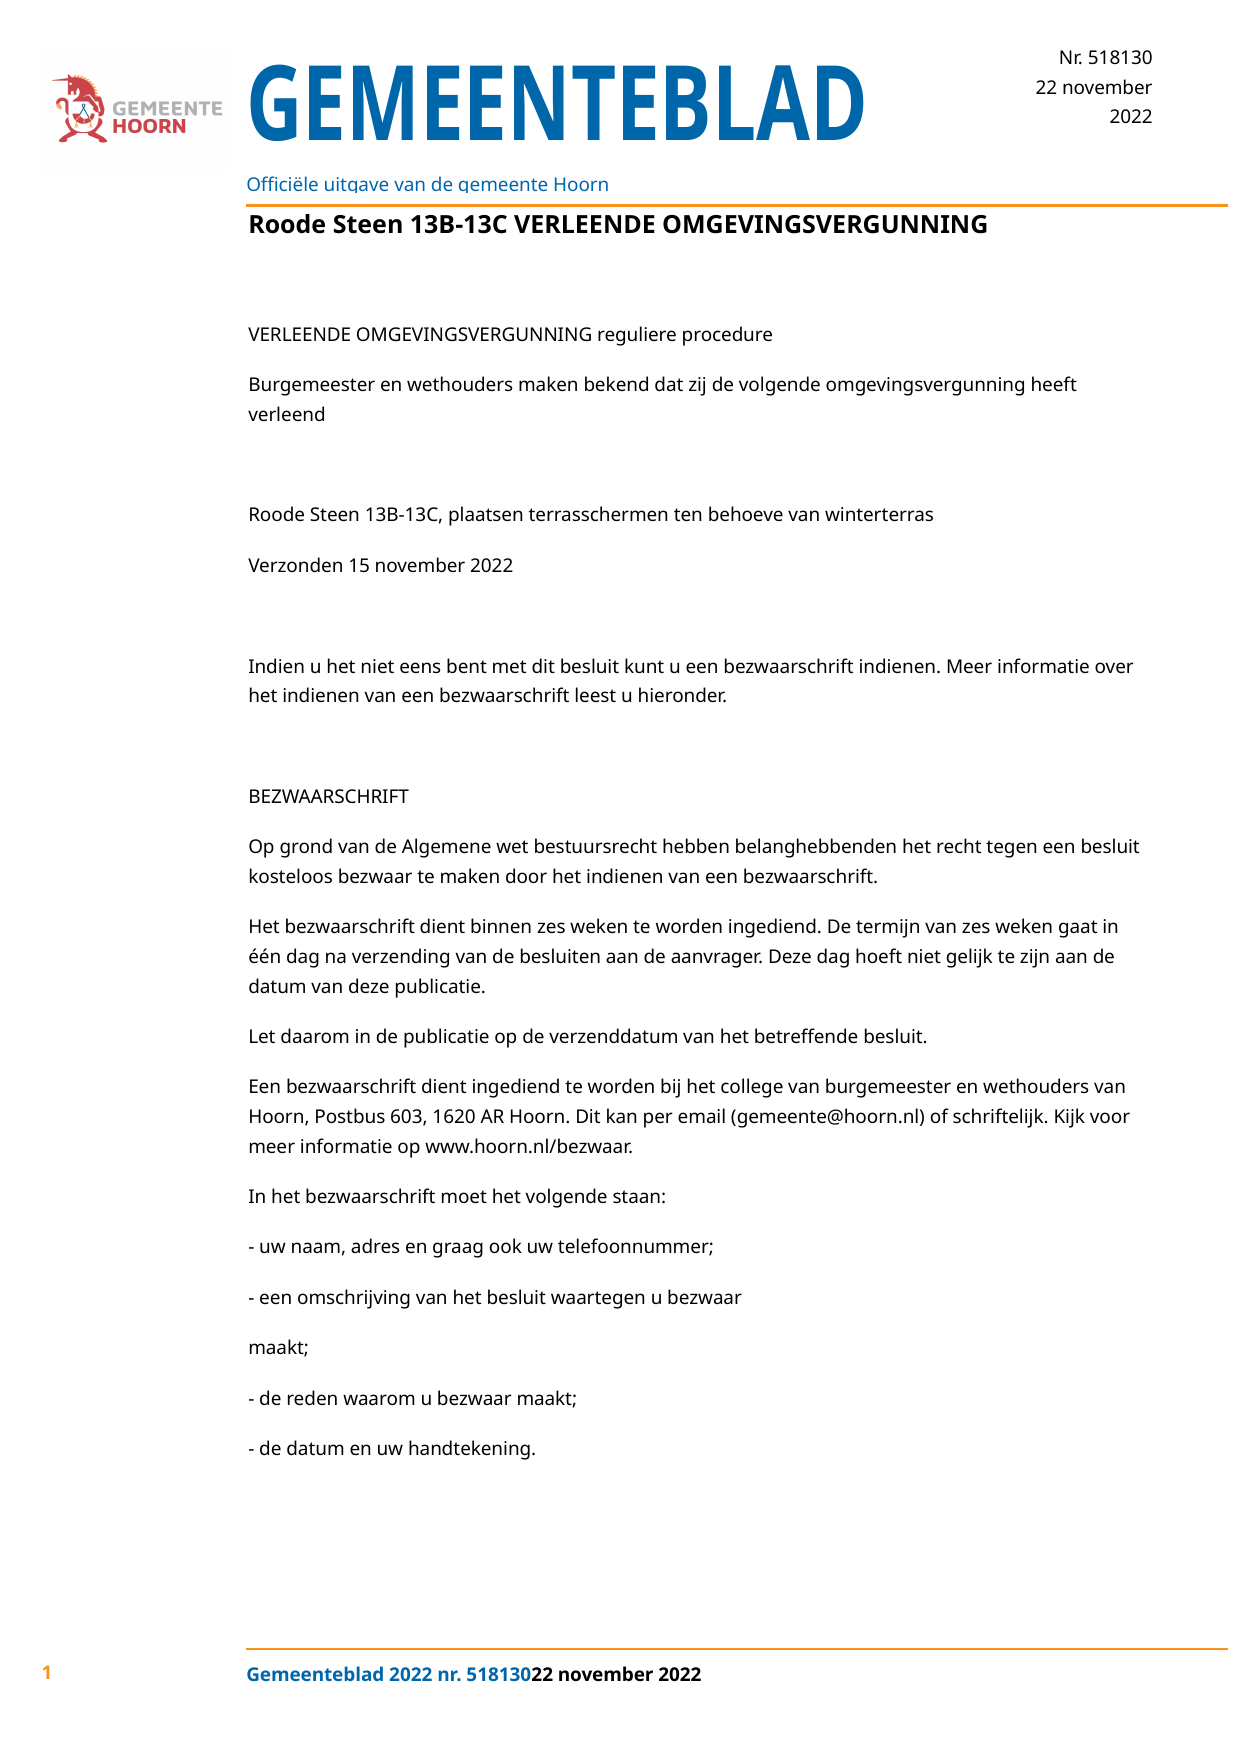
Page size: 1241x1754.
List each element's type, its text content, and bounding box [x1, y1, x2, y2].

text VERLEENDE OMGEVINGSVERGUNNING reguliere procedure [248, 321, 1152, 346]
text maakt; [248, 1334, 1152, 1360]
text BEZWAARSCHRIFT [248, 783, 1152, 809]
text Roode Steen 13B-13C VERLEENDE OMGEVINGSVERGUNNING [248, 207, 1152, 241]
text - een omschrijving van het besluit waartegen u bezwaar [248, 1284, 1152, 1310]
text - de datum en uw handtekening. [248, 1435, 1152, 1461]
text Burgemeester en wethouders maken bekend dat zij de volgende omgevingsvergunning heeft verleend [248, 371, 1152, 426]
text Roode Steen 13B-13C, plaatsen terrasschermen ten behoeve van winterterras [248, 502, 1152, 527]
text In het bezwaarschrift moet het volgende staan: [248, 1183, 1152, 1209]
text Indien u het niet eens bent met dit besluit kunt u een bezwaarschrift indienen. Meer informatie over het indienen van een bezwaarschrift leest u hieronder. [248, 653, 1152, 708]
text - uw naam, adres en graag ook uw telefoonnummer; [248, 1234, 1152, 1259]
picture [41, 47, 231, 172]
text Het bezwaarschrift dient binnen zes weken te worden ingediend. De termijn van zes weken gaat in één dag na verzending van de besluiten aan de aanvrager. Deze dag hoeft niet gelijk te zijn aan de datum van deze publicatie. [248, 914, 1152, 998]
text Op grond van de Algemene wet bestuursrecht hebben belanghebbenden het recht tegen een besluit kosteloos bezwaar te maken door het indienen van een bezwaarschrift. [248, 834, 1152, 889]
text Verzonden 15 november 2022 [248, 552, 1152, 578]
text - de reden waarom u bezwaar maakt; [248, 1385, 1152, 1411]
text Een bezwaarschrift dient ingediend te worden bij het college van burgemeester en wethouders van Hoorn, Postbus 603, 1620 AR Hoorn. Dit kan per email (gemeente@hoorn.nl) of schriftelijk. Kijk voor meer informatie op www.hoorn.nl/bezwaar. [248, 1074, 1152, 1158]
text Let daarom in de publicatie op de verzenddatum van het betreffende besluit. [248, 1023, 1152, 1049]
